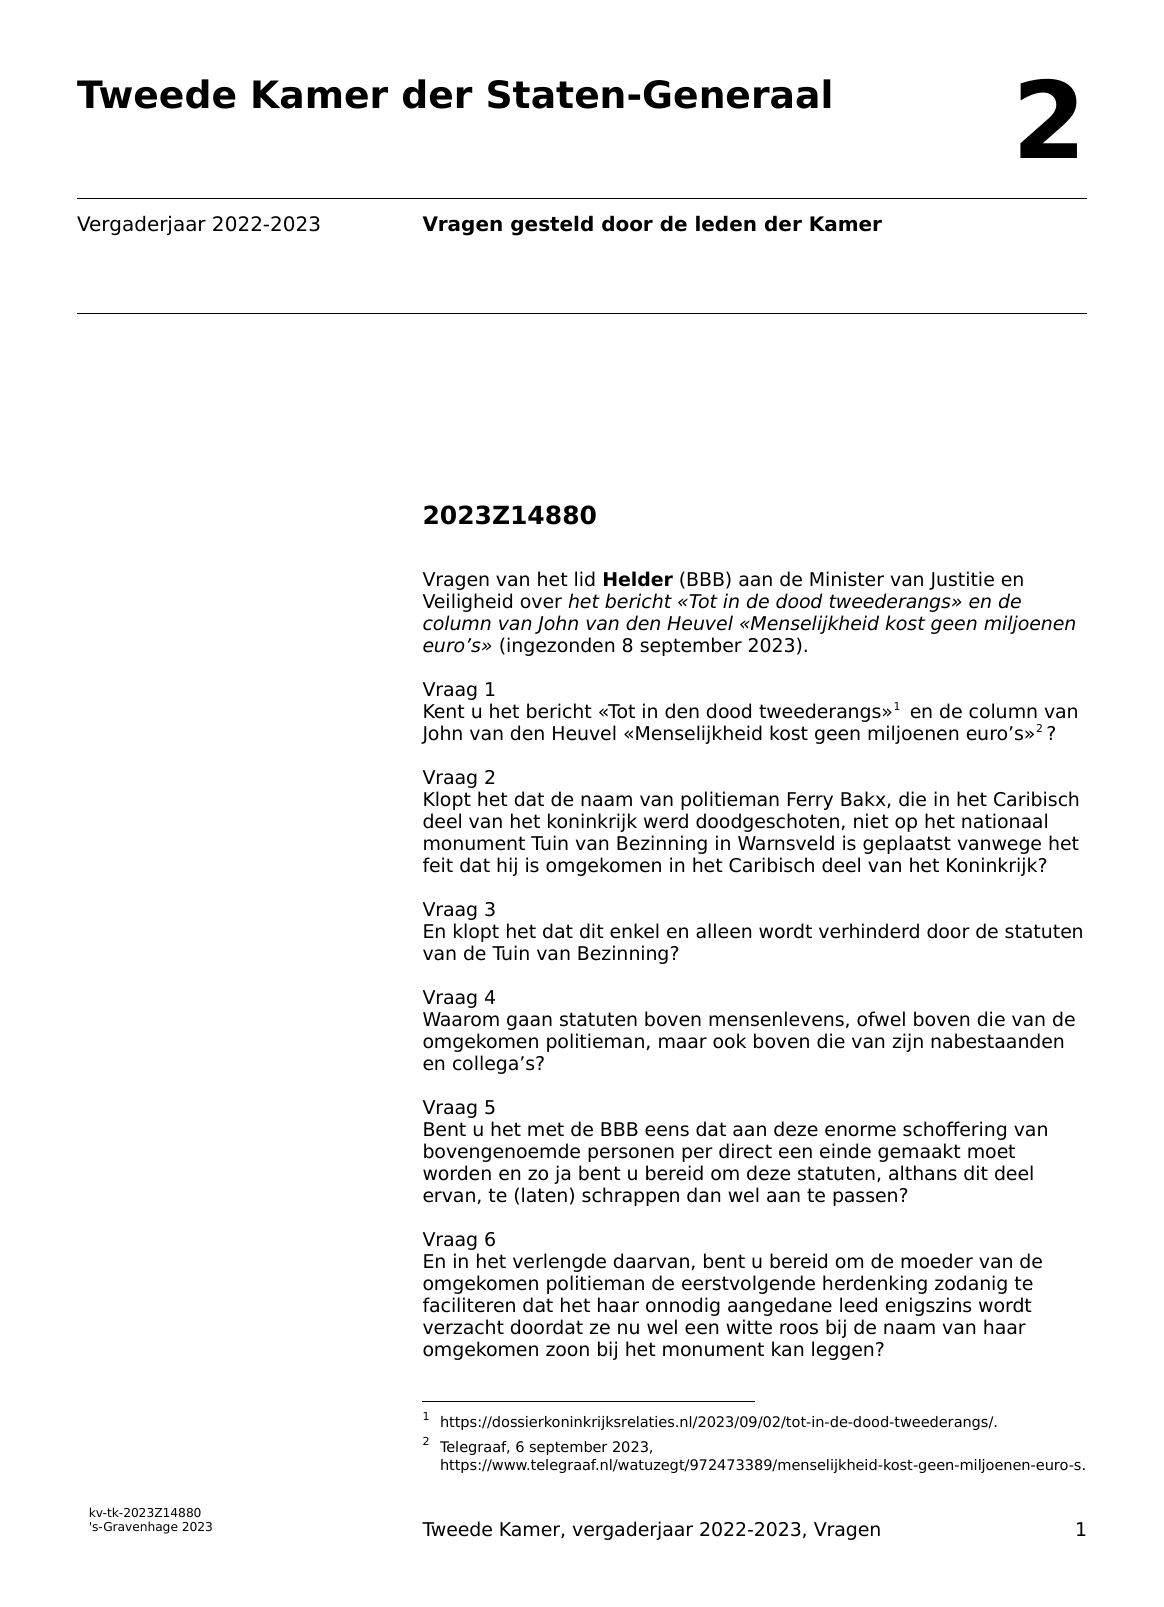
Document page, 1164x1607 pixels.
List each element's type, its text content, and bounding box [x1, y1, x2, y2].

table_cell Vragen gesteld door de leden der Kamer [422, 199, 1087, 313]
text Telegraaf, 6 september 2023, https://www.telegraaf.nl/watuzegt/972473389/menselijkheid-kost-geen-miljoenen-euro-s. [422, 1435, 1087, 1474]
table_header 2 [886, 59, 1087, 198]
text 2023Z14880 [422, 501, 1087, 531]
text Vragen van het lid Helder (BBB) aan de Minister van Justitie en Veiligheid over het bericht «Tot in de dood tweederangs» en de column van John van den Heuvel «Menselijkheid kost geen miljoenen euro’s» (ingezonden 8 september 2023). [422, 569, 1087, 657]
text https://dossierkoninkrijksrelaties.nl/2023/09/02/tot-in-de-dood-tweederangs/. [422, 1410, 1087, 1432]
table_header Tweede Kamer der Staten-Generaal [77, 59, 886, 198]
text 's-Gravenhage 2023 [88, 1520, 323, 1534]
text kv-tk-2023Z14880 [88, 1506, 323, 1520]
table_cell Vergaderjaar 2022-2023 [77, 199, 422, 313]
text Waarom gaan statuten boven mensenlevens, ofwel boven die van de omgekomen politieman, maar ook boven die van zijn nabestaanden en collega’s? [422, 1009, 1087, 1075]
text En in het verlengde daarvan, bent u bereid om de moeder van de omgekomen politieman de eerstvolgende herdenking zodanig te faciliteren dat het haar onnodig aangedane leed enigszins wordt verzacht doordat ze nu wel een witte roos bij de naam van haar omgekomen zoon bij het monument kan leggen? [422, 1251, 1087, 1361]
text En klopt het dat dit enkel en alleen wordt verhinderd door de statuten van de Tuin van Bezinning? [422, 921, 1087, 965]
text Kent u het bericht «Tot in den dood tweederangs» en de column van John van den Heuvel «Menselijkheid kost geen miljoenen euro’s»? [422, 701, 1087, 745]
text Vraag 1 [422, 679, 1087, 701]
text Vraag 2 [422, 767, 1087, 789]
text Vraag 6 [422, 1229, 1087, 1251]
text Vraag 4 [422, 987, 1087, 1009]
text Vraag 3 [422, 899, 1087, 921]
text Klopt het dat de naam van politieman Ferry Bakx, die in het Caribisch deel van het koninkrijk werd doodgeschoten, niet op het nationaal monument Tuin van Bezinning in Warnsveld is geplaatst vanwege het feit dat hij is omgekomen in het Caribisch deel van het Koninkrijk? [422, 789, 1087, 877]
text Vraag 5 [422, 1097, 1087, 1119]
text Bent u het met de BBB eens dat aan deze enorme schoffering van bovengenoemde personen per direct een einde gemaakt moet worden en zo ja bent u bereid om deze statuten, althans dit deel ervan, te (laten) schrappen dan wel aan te passen? [422, 1119, 1087, 1207]
